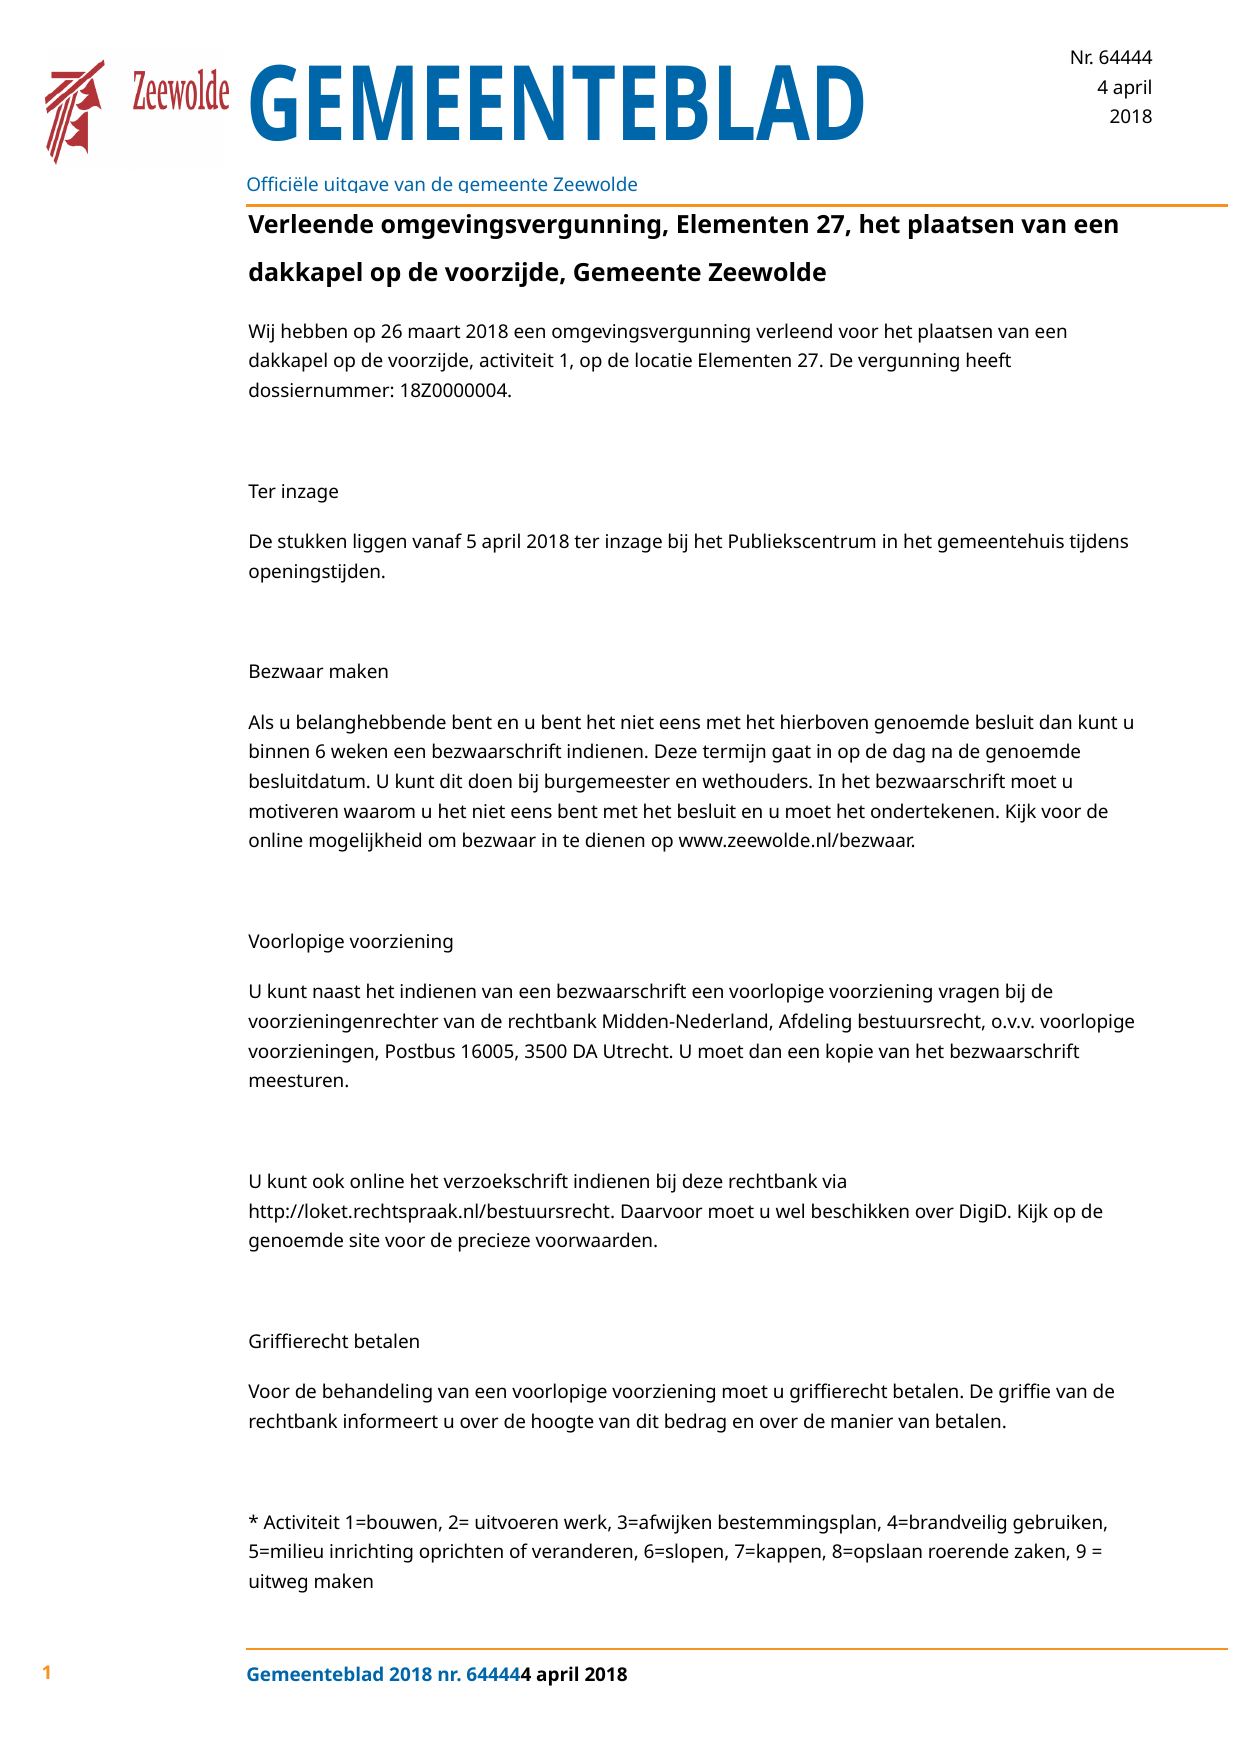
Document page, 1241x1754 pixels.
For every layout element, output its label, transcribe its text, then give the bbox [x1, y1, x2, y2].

text Voorlopige voorziening [248, 928, 1152, 954]
text Verleende omgevingsvergunning, Elementen 27, het plaatsen van een dakkapel op de voorzijde, Gemeente Zeewolde [248, 207, 1152, 288]
text De stukken liggen vanaf 5 april 2018 ter inzage bij het Publiekscentrum in het gemeentehuis tijdens openingstijden. [248, 528, 1152, 584]
text * Activiteit 1=bouwen, 2= uitvoeren werk, 3=afwijken bestemmingsplan, 4=brandveilig gebruiken, 5=milieu inrichting oprichten of veranderen, 6=slopen, 7=kappen, 8=opslaan roerende zaken, 9 = uitweg maken [248, 1509, 1152, 1594]
text Wij hebben op 26 maart 2018 een omgevingsvergunning verleend voor het plaatsen van een dakkapel op de voorzijde, activiteit 1, op de locatie Elementen 27. De vergunning heeft dossiernummer: 18Z0000004. [248, 318, 1152, 403]
text Als u belanghebbende bent en u bent het niet eens met het hierboven genoemde besluit dan kunt u binnen 6 weken een bezwaarschrift indienen. Deze termijn gaat in op de dag na de genoemde besluitdatum. U kunt dit doen bij burgemeester en wethouders. In het bezwaarschrift moet u motiveren waarom u het niet eens bent met het besluit en u moet het ondertekenen. Kijk voor de online mogelijkheid om bezwaar in te dienen op www.zeewolde.nl/bezwaar. [248, 709, 1152, 853]
text Voor de behandeling van een voorlopige voorziening moet u griffierecht betalen. De griffie van de rechtbank informeert u over de hoogte van dit bedrag en over de manier van betalen. [248, 1379, 1152, 1434]
text U kunt naast het indienen van een bezwaarschrift een voorlopige voorziening vragen bij de voorzieningenrechter van de rechtbank Midden-Nederland, Afdeling bestuursrecht, o.v.v. voorlopige voorzieningen, Postbus 16005, 3500 DA Utrecht. U moet dan een kopie van het bezwaarschrift meesturen. [248, 979, 1152, 1093]
text Ter inzage [248, 478, 1152, 504]
text Griffierecht betalen [248, 1328, 1152, 1354]
text U kunt ook online het verzoekschrift indienen bij deze rechtbank via http://loket.rechtspraak.nl/bestuursrecht. Daarvoor moet u wel beschikken over DigiD. Kijk op de genoemde site voor de precieze voorwaarden. [248, 1168, 1152, 1253]
picture [41, 47, 231, 172]
text Bezwaar maken [248, 659, 1152, 684]
